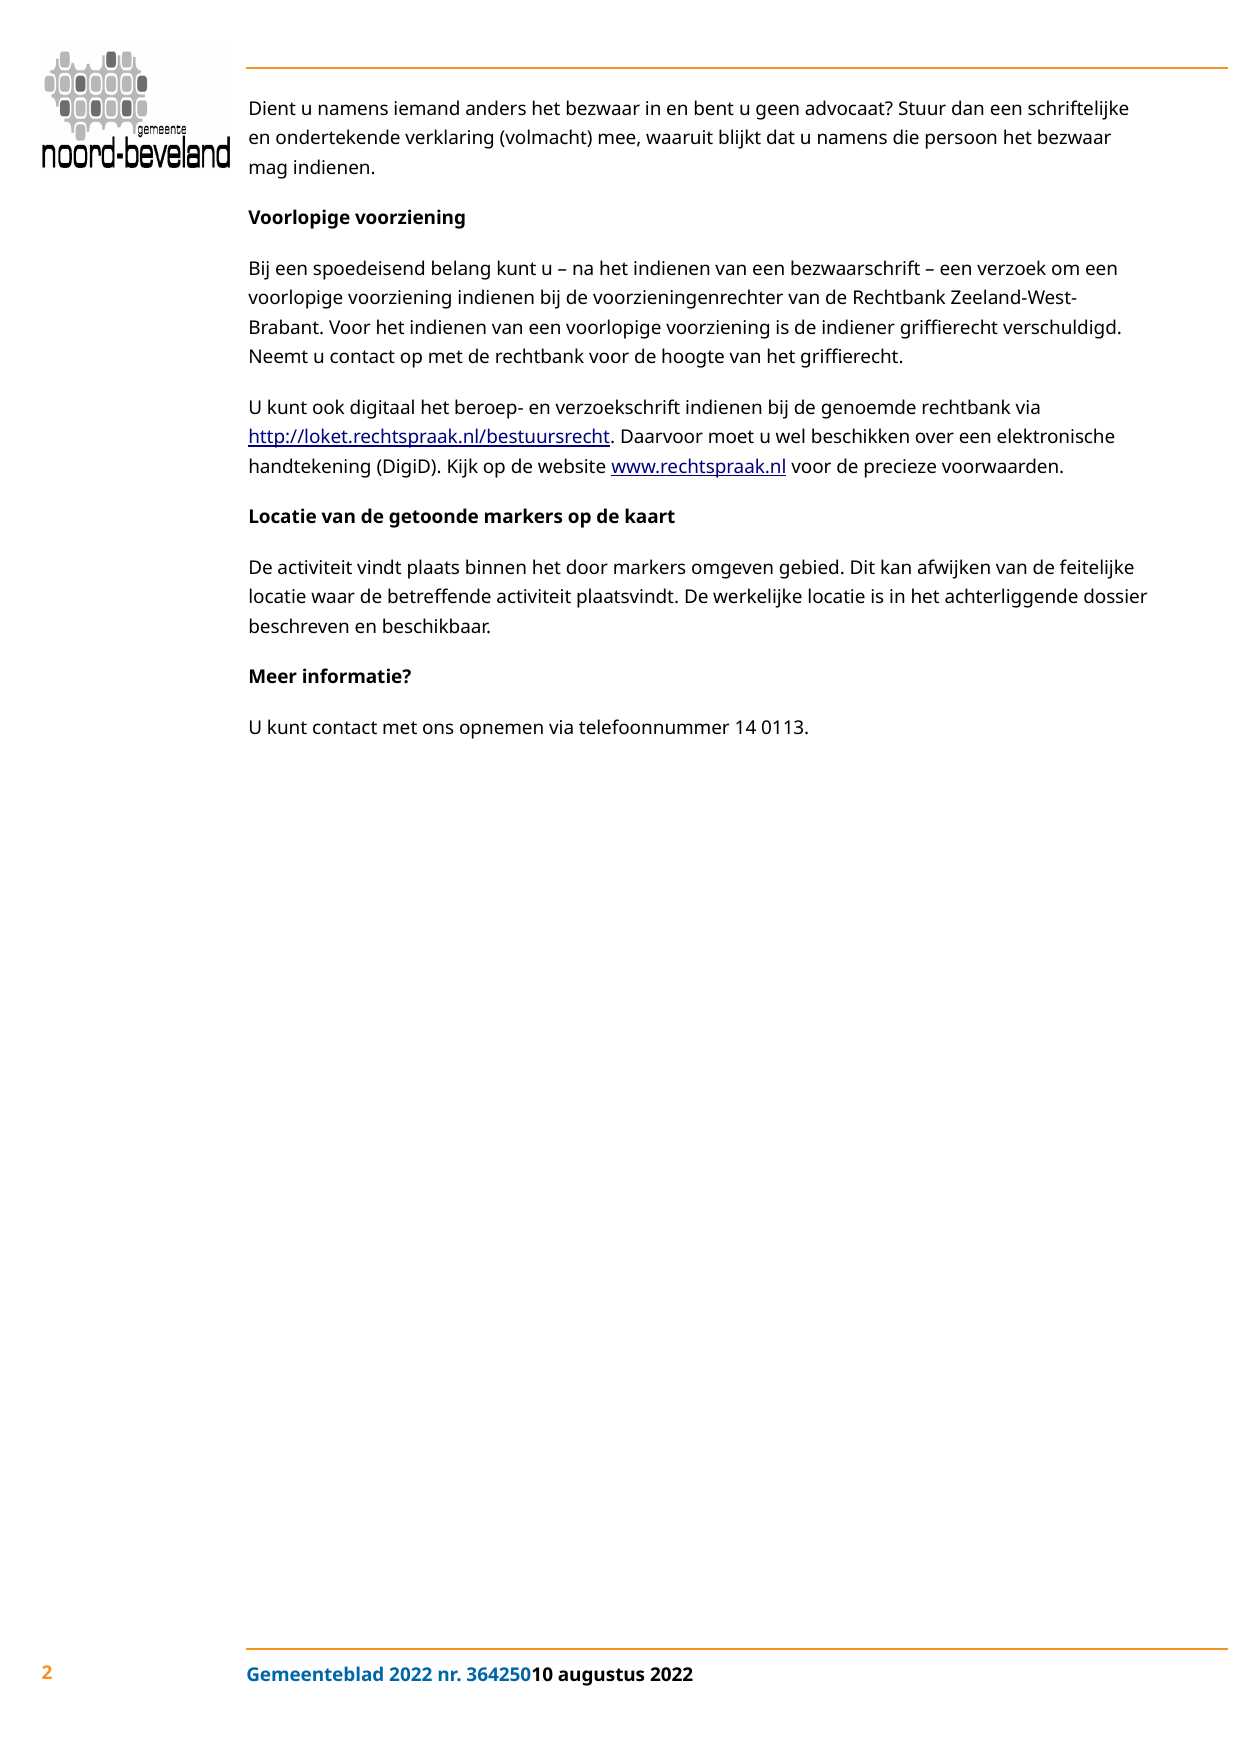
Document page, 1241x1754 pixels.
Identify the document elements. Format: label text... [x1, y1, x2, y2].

text Dient u namens iemand anders het bezwaar in en bent u geen advocaat? Stuur dan een schriftelijke en ondertekende verklaring (volmacht) mee, waaruit blijkt dat u namens die persoon het bezwaar mag indienen. [248, 95, 1152, 180]
text Bij een spoedeisend belang kunt u – na het indienen van een bezwaarschrift – een verzoek om een voorlopige voorziening indienen bij de voorzieningenrechter van de Rechtbank Zeeland-West-Brabant. Voor het indienen van een voorlopige voorziening is de indiener griffierecht verschuldigd. Neemt u contact op met de rechtbank voor de hoogte van het griffierecht. [248, 255, 1152, 369]
text U kunt contact met ons opnemen via telefoonnummer 14 0113. [248, 714, 1152, 740]
text Locatie van de getoonde markers op de kaart [248, 503, 1152, 529]
text Meer informatie? [248, 663, 1152, 689]
picture [41, 47, 231, 172]
text Voorlopige voorziening [248, 204, 1152, 230]
text De activiteit vindt plaats binnen het door markers omgeven gebied. Dit kan afwijken van de feitelijke locatie waar de betreffende activiteit plaatsvindt. De werkelijke locatie is in het achterliggende dossier beschreven en beschikbaar. [248, 554, 1152, 639]
text U kunt ook digitaal het beroep- en verzoekschrift indienen bij de genoemde rechtbank via http://loket.rechtspraak.nl/bestuursrecht. Daarvoor moet u wel beschikken over een elektronische handtekening (DigiD). Kijk op de website www.rechtspraak.nl voor de precieze voorwaarden. [248, 394, 1152, 479]
